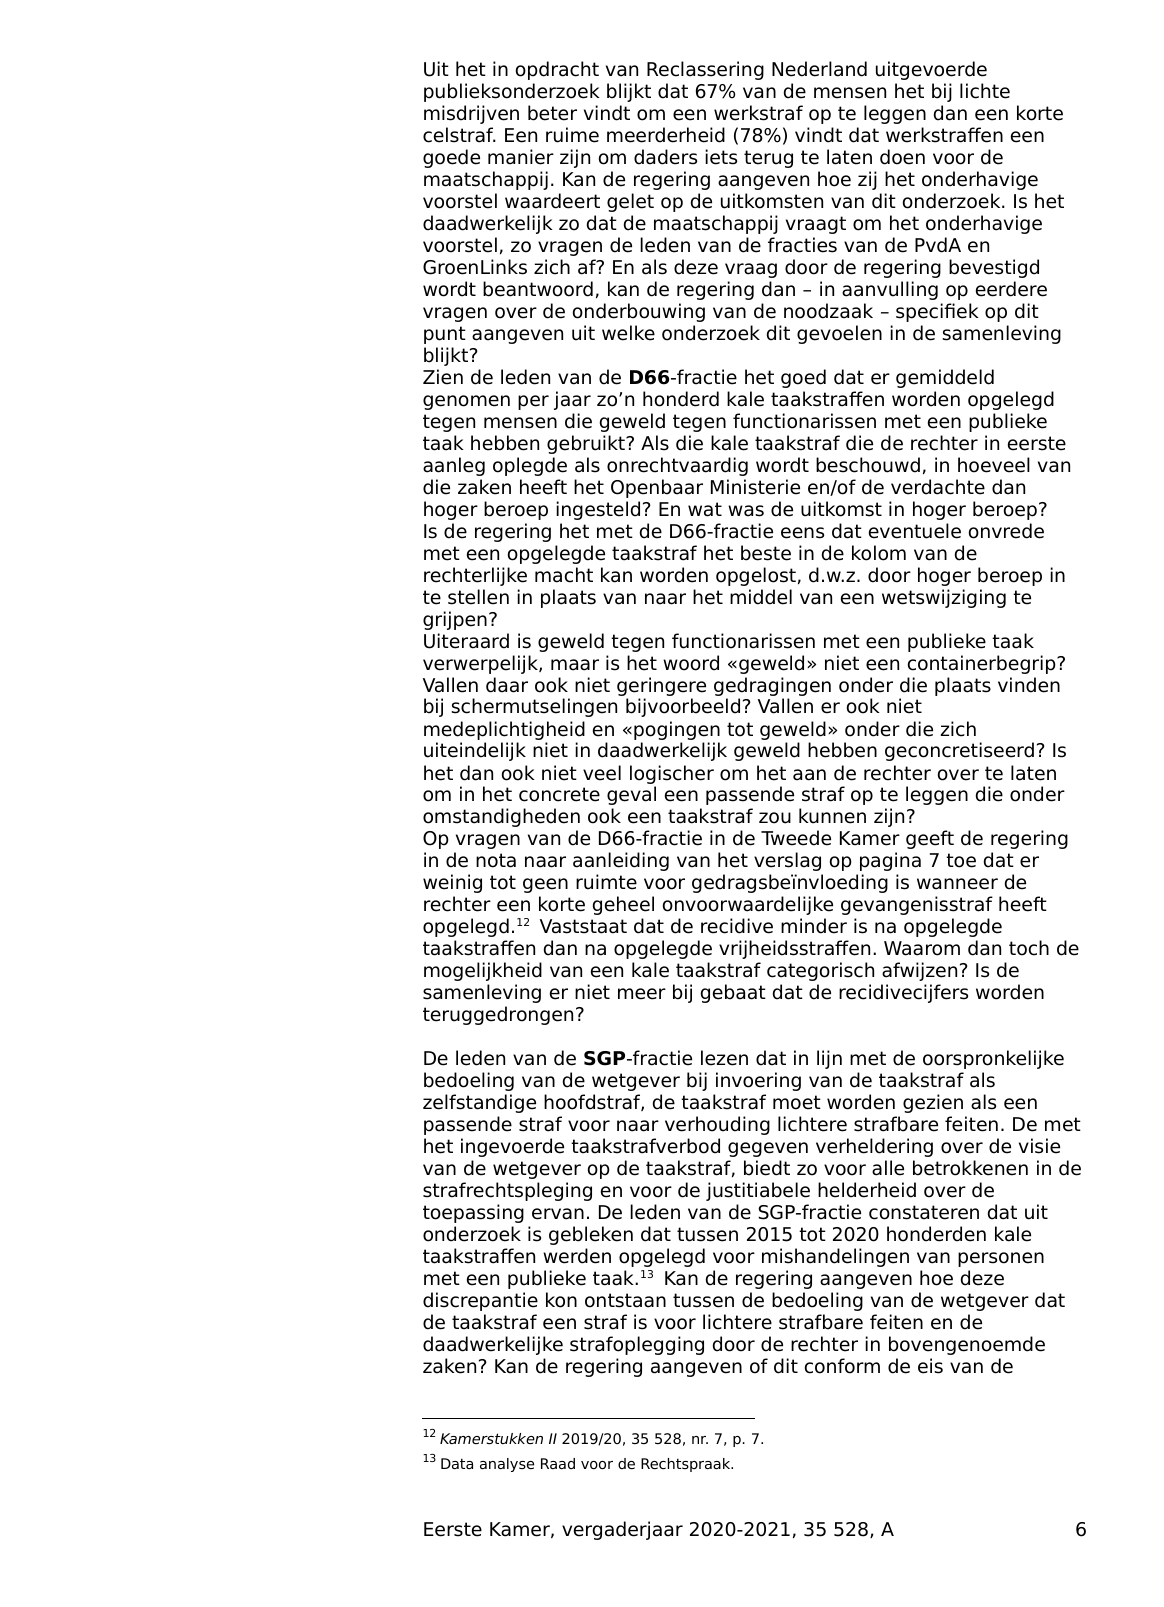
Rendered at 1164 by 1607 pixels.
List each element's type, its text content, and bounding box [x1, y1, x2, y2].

text Zien de leden van de D66-fractie het goed dat er gemiddeld genomen per jaar zo’n honderd kale taakstraffen worden opgelegd tegen mensen die geweld tegen functionarissen met een publieke taak hebben gebruikt? Als die kale taakstraf die de rechter in eerste aanleg oplegde als onrechtvaardig wordt beschouwd, in hoeveel van die zaken heeft het Openbaar Ministerie en/of de verdachte dan hoger beroep ingesteld? En wat was de uitkomst in hoger beroep? [422, 367, 1087, 521]
text Kamerstukken II 2019/20, 35 528, nr. 7, p. 7. [422, 1427, 1087, 1449]
text Op vragen van de D66-fractie in de Tweede Kamer geeft de regering in de nota naar aanleiding van het verslag op pagina 7 toe dat er weinig tot geen ruimte voor gedragsbeïnvloeding is wanneer de rechter een korte geheel onvoorwaardelijke gevangenisstraf heeft opgelegd. Vaststaat dat de recidive minder is na opgelegde taakstraffen dan na opgelegde vrijheidsstraffen. Waarom dan toch de mogelijkheid van een kale taakstraf categorisch afwijzen? Is de samenleving er niet meer bij gebaat dat de recidivecijfers worden teruggedrongen? [422, 828, 1087, 1026]
text Is de regering het met de D66-fractie eens dat eventuele onvrede met een opgelegde taakstraf het beste in de kolom van de rechterlijke macht kan worden opgelost, d.w.z. door hoger beroep in te stellen in plaats van naar het middel van een wetswijziging te grijpen? [422, 521, 1087, 631]
text Uit het in opdracht van Reclassering Nederland uitgevoerde publieksonderzoek blijkt dat 67% van de mensen het bij lichte misdrijven beter vindt om een werkstraf op te leggen dan een korte celstraf. Een ruime meerderheid (78%) vindt dat werkstraffen een goede manier zijn om daders iets terug te laten doen voor de maatschappij. Kan de regering aangeven hoe zij het onderhavige voorstel waardeert gelet op de uitkomsten van dit onderzoek. Is het daadwerkelijk zo dat de maatschappij vraagt om het onderhavige voorstel, zo vragen de leden van de fracties van de PvdA en GroenLinks zich af? En als deze vraag door de regering bevestigd wordt beantwoord, kan de regering dan – in aanvulling op eerdere vragen over de onderbouwing van de noodzaak – specifiek op dit punt aangeven uit welke onderzoek dit gevoelen in de samenleving blijkt? [422, 59, 1087, 367]
text Uiteraard is geweld tegen functionarissen met een publieke taak verwerpelijk, maar is het woord «geweld» niet een containerbegrip? Vallen daar ook niet geringere gedragingen onder die plaats vinden bij schermutselingen bijvoorbeeld? Vallen er ook niet medeplichtigheid en «pogingen tot geweld» onder die zich uiteindelijk niet in daadwerkelijk geweld hebben geconcretiseerd? Is het dan ook niet veel logischer om het aan de rechter over te laten om in het concrete geval een passende straf op te leggen die onder omstandigheden ook een taakstraf zou kunnen zijn? [422, 631, 1087, 828]
text Data analyse Raad voor de Rechtspraak. [422, 1452, 1087, 1474]
text De leden van de SGP-fractie lezen dat in lijn met de oorspronkelijke bedoeling van de wetgever bij invoering van de taakstraf als zelfstandige hoofdstraf, de taakstraf moet worden gezien als een passende straf voor naar verhouding lichtere strafbare feiten. De met het ingevoerde taakstrafverbod gegeven verheldering over de visie van de wetgever op de taakstraf, biedt zo voor alle betrokkenen in de strafrechtspleging en voor de justitiabele helderheid over de toepassing ervan. De leden van de SGP-fractie constateren dat uit onderzoek is gebleken dat tussen 2015 tot 2020 honderden kale taakstraffen werden opgelegd voor mishandelingen van personen met een publieke taak. Kan de regering aangeven hoe deze discrepantie kon ontstaan tussen de bedoeling van de wetgever dat de taakstraf een straf is voor lichtere strafbare feiten en de daadwerkelijke strafoplegging door de rechter in bovengenoemde zaken? Kan de regering aangeven of dit conform de eis van de [422, 1048, 1087, 1378]
